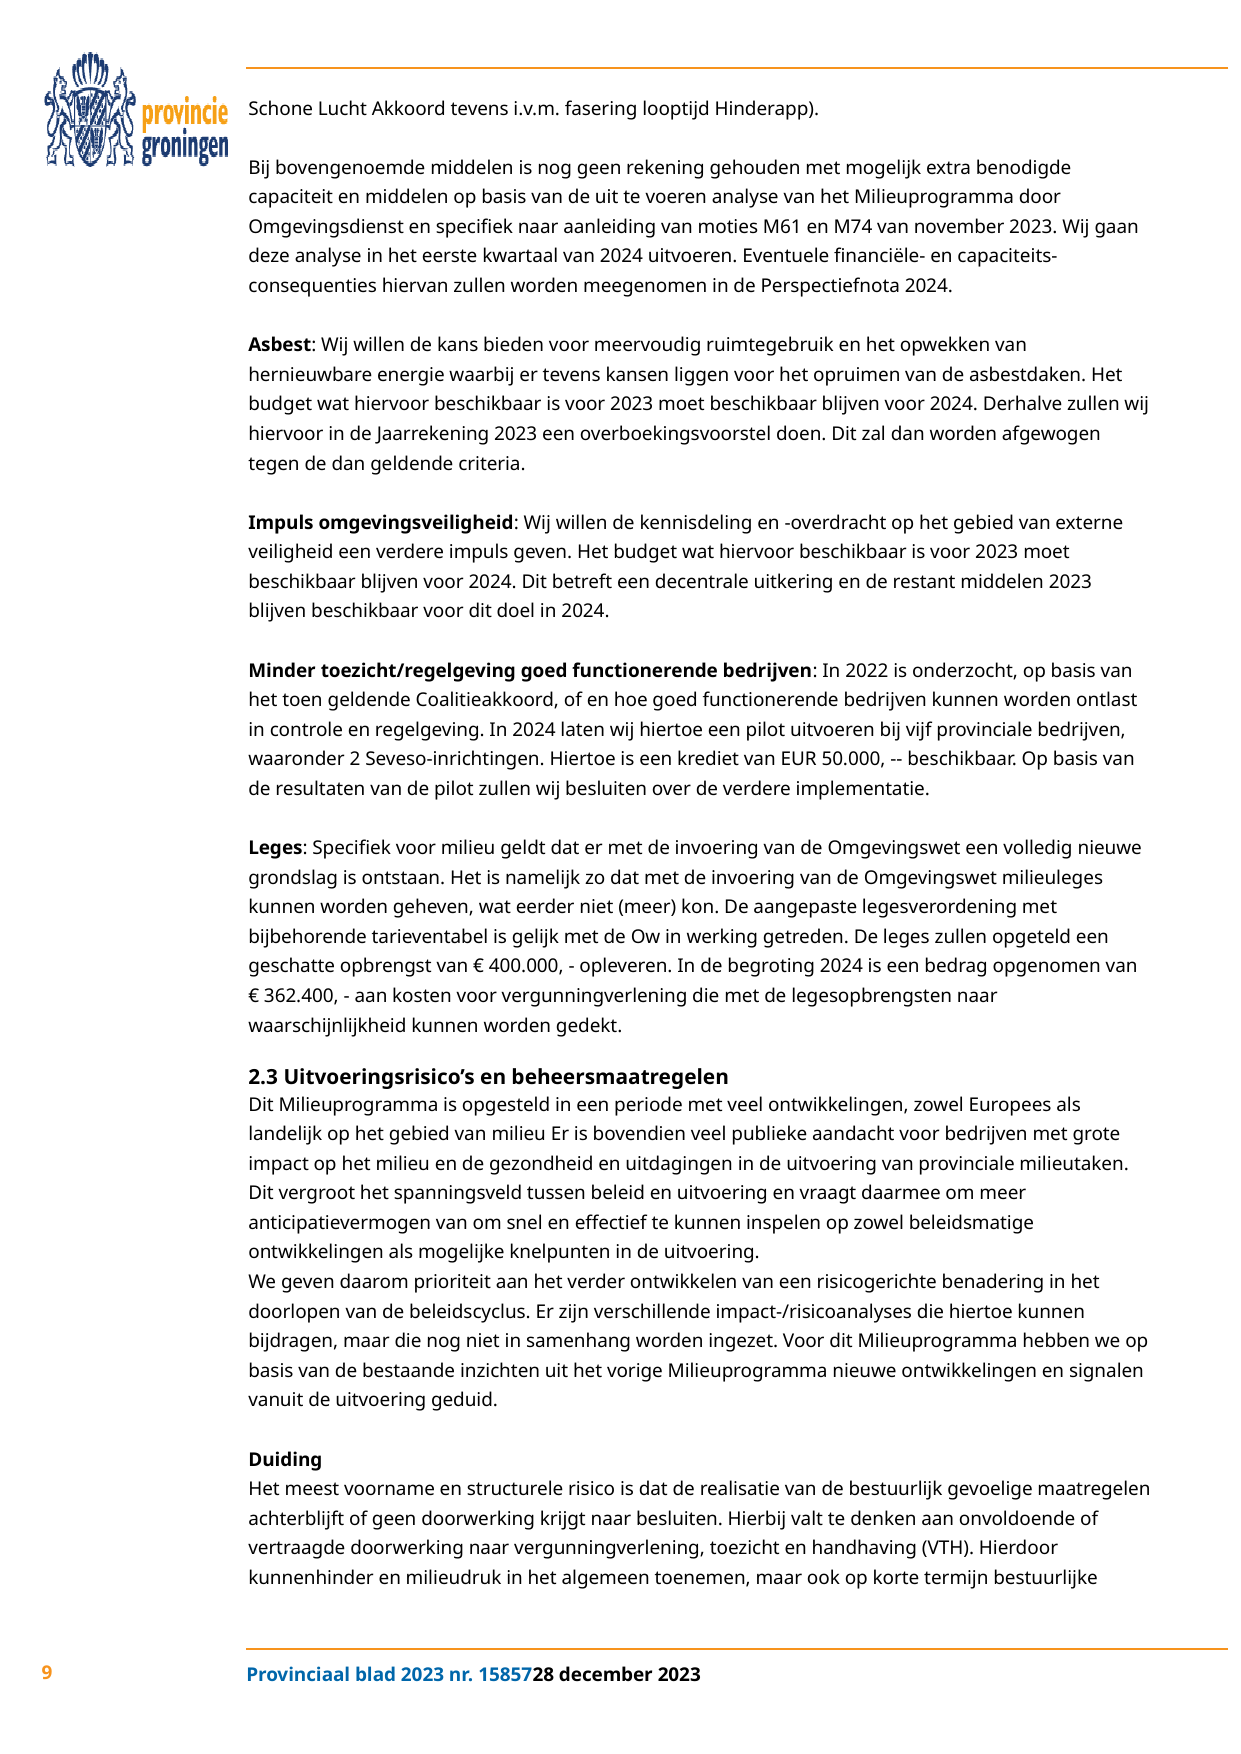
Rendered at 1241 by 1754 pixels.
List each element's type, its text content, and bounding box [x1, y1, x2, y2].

text We geven daarom prioriteit aan het verder ontwikkelen van een risicogerichte benadering in het doorlopen van de beleidscyclus. Er zijn verschillende impact-/risicoanalyses die hiertoe kunnen bijdragen, maar die nog niet in samenhang worden ingezet. Voor dit Milieuprogramma hebben we op basis van de bestaande inzichten uit het vorige Milieuprogramma nieuwe ontwikkelingen en signalen vanuit de uitvoering geduid. [248, 1268, 1152, 1412]
text Impuls omgevingsveiligheid: Wij willen de kennisdeling en -overdracht op het gebied van externe veiligheid een verdere impuls geven. Het budget wat hiervoor beschikbaar is voor 2023 moet beschikbaar blijven voor 2024. Dit betreft een decentrale uitkering en de restant middelen 2023 blijven beschikbaar voor dit doel in 2024. [248, 509, 1152, 623]
text Bij bovengenoemde middelen is nog geen rekening gehouden met mogelijk extra benodigde capaciteit en middelen op basis van de uit te voeren analyse van het Milieuprogramma door Omgevingsdienst en specifiek naar aanleiding van moties M61 en M74 van november 2023. Wij gaan deze analyse in het eerste kwartaal van 2024 uitvoeren. Eventuele financiële- en capaciteits-consequenties hiervan zullen worden meegenomen in de Perspectiefnota 2024. [248, 154, 1152, 298]
text 2.3 Uitvoeringsrisico’s en beheersmaatregelen [248, 1062, 1152, 1091]
text Schone Lucht Akkoord tevens i.v.m. fasering looptijd Hinderapp). [248, 95, 1152, 121]
text Minder toezicht/regelgeving goed functionerende bedrijven: In 2022 is onderzocht, op basis van het toen geldende Coalitieakkoord, of en hoe goed functionerende bedrijven kunnen worden ontlast in controle en regelgeving. In 2024 laten wij hiertoe een pilot uitvoeren bij vijf provinciale bedrijven, waaronder 2 Seveso-inrichtingen. Hiertoe is een krediet van EUR 50.000, -- beschikbaar. Op basis van de resultaten van de pilot zullen wij besluiten over de verdere implementatie. [248, 657, 1152, 801]
picture [41, 47, 231, 172]
text Duiding [248, 1446, 1152, 1471]
text Dit Milieuprogramma is opgesteld in een periode met veel ontwikkelingen, zowel Europees als landelijk op het gebied van milieu Er is bovendien veel publieke aandacht voor bedrijven met grote impact op het milieu en de gezondheid en uitdagingen in de uitvoering van provinciale milieutaken. Dit vergroot het spanningsveld tussen beleid en uitvoering en vraagt daarmee om meer anticipatievermogen van om snel en effectief te kunnen inspelen op zowel beleidsmatige ontwikkelingen als mogelijke knelpunten in de uitvoering. [248, 1091, 1152, 1264]
text Leges: Specifiek voor milieu geldt dat er met de invoering van de Omgevingswet een volledig nieuwe grondslag is ontstaan. Het is namelijk zo dat met de invoering van de Omgevingswet milieuleges kunnen worden geheven, wat eerder niet (meer) kon. De aangepaste legesverordening met bijbehorende tarieventabel is gelijk met de Ow in werking getreden. De leges zullen opgeteld een geschatte opbrengst van € 400.000, - opleveren. In de begroting 2024 is een bedrag opgenomen van € 362.400, - aan kosten voor vergunningverlening die met de legesopbrengsten naar waarschijnlijkheid kunnen worden gedekt. [248, 834, 1152, 1038]
text Het meest voorname en structurele risico is dat de realisatie van de bestuurlijk gevoelige maatregelen achterblijft of geen doorwerking krijgt naar besluiten. Hierbij valt te denken aan onvoldoende of vertraagde doorwerking naar vergunningverlening, toezicht en handhaving (VTH). Hierdoor kunnenhinder en milieudruk in het algemeen toenemen, maar ook op korte termijn bestuurlijke [248, 1475, 1152, 1590]
text Asbest: Wij willen de kans bieden voor meervoudig ruimtegebruik en het opwekken van hernieuwbare energie waarbij er tevens kansen liggen voor het opruimen van de asbestdaken. Het budget wat hiervoor beschikbaar is voor 2023 moet beschikbaar blijven voor 2024. Derhalve zullen wij hiervoor in de Jaarrekening 2023 een overboekingsvoorstel doen. Dit zal dan worden afgewogen tegen de dan geldende criteria. [248, 331, 1152, 476]
